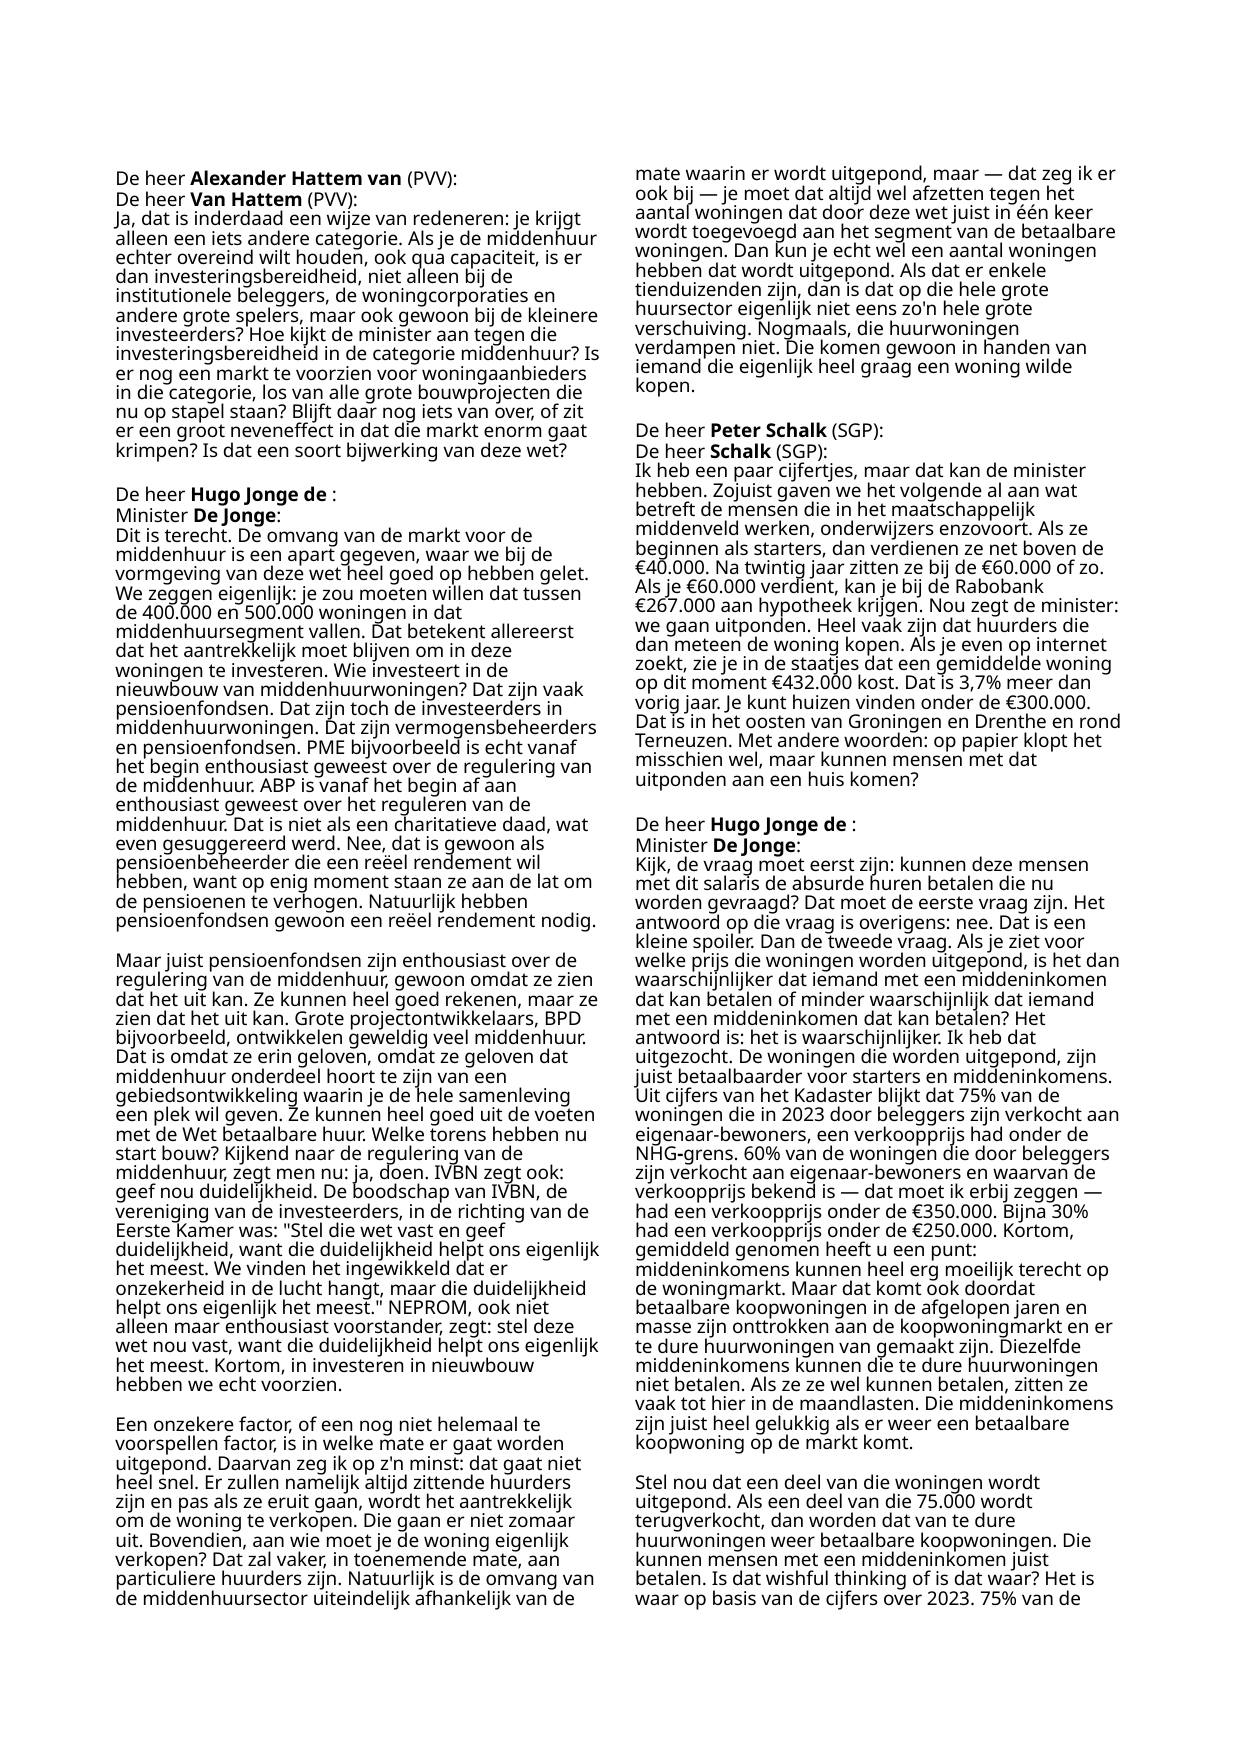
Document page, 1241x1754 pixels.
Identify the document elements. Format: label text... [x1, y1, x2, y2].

text De heer Hugo Jonge de : [115, 482, 605, 507]
text De heer Peter Schalk (SGP): [635, 417, 1125, 443]
text mate waarin er wordt uitgepond, maar — dat zeg ik er ook bij — je moet dat altijd wel afzetten tegen het aantal woningen dat door deze wet juist in één keer wordt toegevoegd aan het segment van de betaalbare woningen. Dan kun je echt wel een aantal woningen hebben dat wordt uitgepond. Als dat er enkele tienduizenden zijn, dan is dat op die hele grote huursector eigenlijk niet eens zo'n hele grote verschuiving. Nogmaals, die huurwoningen verdampen niet. Die komen gewoon in handen van iemand die eigenlijk heel graag een woning wilde kopen. [635, 165, 1125, 397]
text Ja, dat is inderdaad een wijze van redeneren: je krijgt alleen een iets andere categorie. Als je de middenhuur echter overeind wilt houden, ook qua capaciteit, is er dan investeringsbereidheid, niet alleen bij de institutionele beleggers, de woningcorporaties en andere grote spelers, maar ook gewoon bij de kleinere investeerders? Hoe kijkt de minister aan tegen die investeringsbereidheid in de categorie middenhuur? Is er nog een markt te voorzien voor woningaanbieders in die categorie, los van alle grote bouwprojecten die nu op stapel staan? Blijft daar nog iets van over, of zit er een groot neveneffect in dat die markt enorm gaat krimpen? Is dat een soort bijwerking van deze wet? [115, 210, 605, 461]
text Een onzekere factor, of een nog niet helemaal te voorspellen factor, is in welke mate er gaat worden uitgepond. Daarvan zeg ik op z'n minst: dat gaat niet heel snel. Er zullen namelijk altijd zittende huurders zijn en pas als ze eruit gaan, wordt het aantrekkelijk om de woning te verkopen. Die gaan er niet zomaar uit. Bovendien, aan wie moet je de woning eigenlijk verkopen? Dat zal vaker, in toenemende mate, aan particuliere huurders zijn. Natuurlijk is de omvang van de middenhuursector uiteindelijk afhankelijk van de [115, 1416, 605, 1609]
text Kijk, de vraag moet eerst zijn: kunnen deze mensen met dit salaris de absurde huren betalen die nu worden gevraagd? Dat moet de eerste vraag zijn. Het antwoord op die vraag is overigens: nee. Dat is een kleine spoiler. Dan de tweede vraag. Als je ziet voor welke prijs die woningen worden uitgepond, is het dan waarschijnlijker dat iemand met een middeninkomen dat kan betalen of minder waarschijnlijk dat iemand met een middeninkomen dat kan betalen? Het antwoord is: het is waarschijnlijker. Ik heb dat uitgezocht. De woningen die worden uitgepond, zijn juist betaalbaarder voor starters en middeninkomens. Uit cijfers van het Kadaster blijkt dat 75% van de woningen die in 2023 door beleggers zijn verkocht aan eigenaar-bewoners, een verkoopprijs had onder de NHG-grens. 60% van de woningen die door beleggers zijn verkocht aan eigenaar-bewoners en waarvan de verkoopprijs bekend is — dat moet ik erbij zeggen — had een verkoopprijs onder de €350.000. Bijna 30% had een verkoopprijs onder de €250.000. Kortom, gemiddeld genomen heeft u een punt: middeninkomens kunnen heel erg moeilijk terecht op de woningmarkt. Maar dat komt ook doordat betaalbare koopwoningen in de afgelopen jaren en masse zijn onttrokken aan de koopwoningmarkt en er te dure huurwoningen van gemaakt zijn. Diezelfde middeninkomens kunnen die te dure huurwoningen niet betalen. Als ze ze wel kunnen betalen, zitten ze vaak tot hier in de maandlasten. Die middeninkomens zijn juist heel gelukkig als er weer een betaalbare koopwoning op de markt komt. [635, 856, 1125, 1453]
text Maar juist pensioenfondsen zijn enthousiast over de regulering van de middenhuur, gewoon omdat ze zien dat het uit kan. Ze kunnen heel goed rekenen, maar ze zien dat het uit kan. Grote projectontwikkelaars, BPD bijvoorbeeld, ontwikkelen geweldig veel middenhuur. Dat is omdat ze erin geloven, omdat ze geloven dat middenhuur onderdeel hoort te zijn van een gebiedsontwikkeling waarin je de hele samenleving een plek wil geven. Ze kunnen heel goed uit de voeten met de Wet betaalbare huur. Welke torens hebben nu start bouw? Kijkend naar de regulering van de middenhuur, zegt men nu: ja, doen. IVBN zegt ook: geef nou duidelijkheid. De boodschap van IVBN, de vereniging van de investeerders, in de richting van de Eerste Kamer was: "Stel die wet vast en geef duidelijkheid, want die duidelijkheid helpt ons eigenlijk het meest. We vinden het ingewikkeld dat er onzekerheid in de lucht hangt, maar die duidelijkheid helpt ons eigenlijk het meest." NEPROM, ook niet alleen maar enthousiast voorstander, zegt: stel deze wet nou vast, want die duidelijkheid helpt ons eigenlijk het meest. Kortom, in investeren in nieuwbouw hebben we echt voorzien. [115, 952, 605, 1395]
text De heer Alexander Hattem van (PVV): [115, 165, 605, 191]
text De heer Van Hattem (PVV): [115, 191, 605, 210]
text Dit is terecht. De omvang van de markt voor de middenhuur is een apart gegeven, waar we bij de vormgeving van deze wet heel goed op hebben gelet. We zeggen eigenlijk: je zou moeten willen dat tussen de 400.000 en 500.000 woningen in dat middenhuursegment vallen. Dat betekent allereerst dat het aantrekkelijk moet blijven om in deze woningen te investeren. Wie investeert in de nieuwbouw van middenhuurwoningen? Dat zijn vaak pensioenfondsen. Dat zijn toch de investeerders in middenhuurwoningen. Dat zijn vermogensbeheerders en pensioenfondsen. PME bijvoorbeeld is echt vanaf het begin enthousiast geweest over de regulering van de middenhuur. ABP is vanaf het begin af aan enthousiast geweest over het reguleren van de middenhuur. Dat is niet als een charitatieve daad, wat even gesuggereerd werd. Nee, dat is gewoon als pensioenbeheerder die een reëel rendement wil hebben, want op enig moment staan ze aan de lat om de pensioenen te verhogen. Natuurlijk hebben pensioenfondsen gewoon een reëel rendement nodig. [115, 527, 605, 931]
text Minister De Jonge: [115, 507, 605, 527]
text De heer Schalk (SGP): [635, 443, 1125, 462]
text Ik heb een paar cijfertjes, maar dat kan de minister hebben. Zojuist gaven we het volgende al aan wat betreft de mensen die in het maatschappelijk middenveld werken, onderwijzers enzovoort. Als ze beginnen als starters, dan verdienen ze net boven de €40.000. Na twintig jaar zitten ze bij de €60.000 of zo. Als je €60.000 verdient, kan je bij de Rabobank €267.000 aan hypotheek krijgen. Nou zegt de minister: we gaan uitponden. Heel vaak zijn dat huurders die dan meteen de woning kopen. Als je even op internet zoekt, zie je in de staatjes dat een gemiddelde woning op dit moment €432.000 kost. Dat is 3,7% meer dan vorig jaar. Je kunt huizen vinden onder de €300.000. Dat is in het oosten van Groningen en Drenthe en rond Terneuzen. Met andere woorden: op papier klopt het misschien wel, maar kunnen mensen met dat uitponden aan een huis komen? [635, 462, 1125, 790]
text Stel nou dat een deel van die woningen wordt uitgepond. Als een deel van die 75.000 wordt terugverkocht, dan worden dat van te dure huurwoningen weer betaalbare koopwoningen. Die kunnen mensen met een middeninkomen juist betalen. Is dat wishful thinking of is dat waar? Het is waar op basis van de cijfers over 2023. 75% van de [635, 1474, 1125, 1609]
text Minister De Jonge: [635, 837, 1125, 856]
text De heer Hugo Jonge de : [635, 811, 1125, 837]
